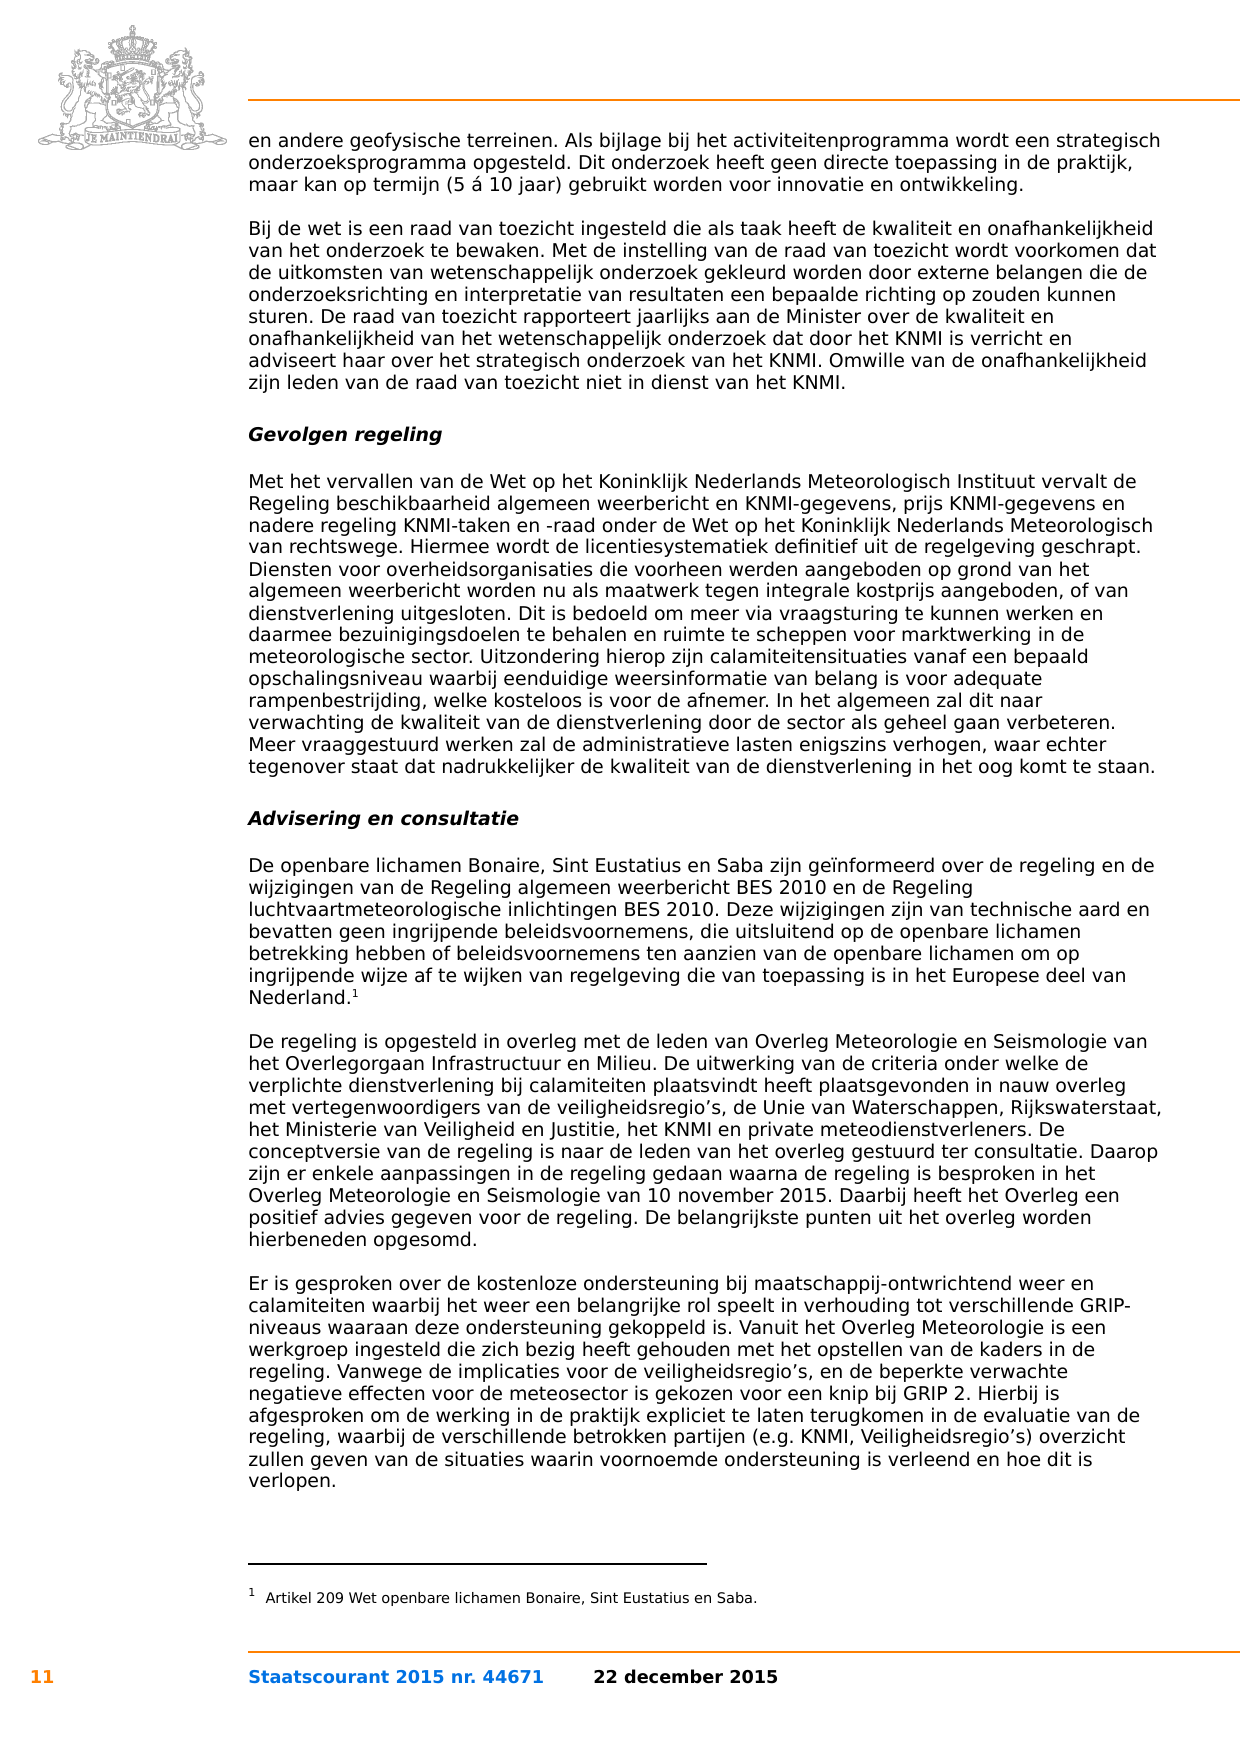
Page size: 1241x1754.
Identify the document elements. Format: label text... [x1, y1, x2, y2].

text en andere geofysische terreinen. Als bijlage bij het activiteitenprogramma wordt een strategisch onderzoeksprogramma opgesteld. Dit onderzoek heeft geen directe toepassing in de praktijk, maar kan op termijn (5 á 10 jaar) gebruikt worden voor innovatie en ontwikkeling. [248, 130, 1163, 196]
subtitle Gevolgen regeling [248, 423, 1163, 446]
text Artikel 209 Wet openbare lichamen Bonaire, Sint Eustatius en Saba. [248, 1586, 1163, 1608]
text De regeling is opgesteld in overleg met de leden van Overleg Meteorologie en Seismologie van het Overlegorgaan Infrastructuur en Milieu. De uitwerking van de criteria onder welke de verplichte dienstverlening bij calamiteiten plaatsvindt heeft plaatsgevonden in nauw overleg met vertegenwoordigers van de veiligheidsregio’s, de Unie van Waterschappen, Rijkswaterstaat, het Ministerie van Veiligheid en Justitie, het KNMI en private meteodienstverleners. De conceptversie van de regeling is naar de leden van het overleg gestuurd ter consultatie. Daarop zijn er enkele aanpassingen in de regeling gedaan waarna de regeling is besproken in het Overleg Meteorologie en Seismologie van 10 november 2015. Daarbij heeft het Overleg een positief advies gegeven voor de regeling. De belangrijkste punten uit het overleg worden hierbeneden opgesomd. [248, 1031, 1163, 1251]
subtitle Advisering en consultatie [248, 808, 1163, 830]
text Bij de wet is een raad van toezicht ingesteld die als taak heeft de kwaliteit en onafhankelijkheid van het onderzoek te bewaken. Met de instelling van de raad van toezicht wordt voorkomen dat de uitkomsten van wetenschappelijk onderzoek gekleurd worden door externe belangen die de onderzoeksrichting en interpretatie van resultaten een bepaalde richting op zouden kunnen sturen. De raad van toezicht rapporteert jaarlijks aan de Minister over de kwaliteit en onafhankelijkheid van het wetenschappelijk onderzoek dat door het KNMI is verricht en adviseert haar over het strategisch onderzoek van het KNMI. Omwille van de onafhankelijkheid zijn leden van de raad van toezicht niet in dienst van het KNMI. [248, 218, 1163, 393]
text Met het vervallen van de Wet op het Koninklijk Nederlands Meteorologisch Instituut vervalt de Regeling beschikbaarheid algemeen weerbericht en KNMI-gegevens, prijs KNMI-gegevens en nadere regeling KNMI-taken en -raad onder de Wet op het Koninklijk Nederlands Meteorologisch van rechtswege. Hiermee wordt de licentiesystematiek definitief uit de regelgeving geschrapt. Diensten voor overheidsorganisaties die voorheen werden aangeboden op grond van het algemeen weerbericht worden nu als maatwerk tegen integrale kostprijs aangeboden, of van dienstverlening uitgesloten. Dit is bedoeld om meer via vraagsturing te kunnen werken en daarmee bezuinigingsdoelen te behalen en ruimte te scheppen voor marktwerking in de meteorologische sector. Uitzondering hierop zijn calamiteitensituaties vanaf een bepaald opschalingsniveau waarbij eenduidige weersinformatie van belang is voor adequate rampenbestrijding, welke kosteloos is voor de afnemer. In het algemeen zal dit naar verwachting de kwaliteit van de dienstverlening door de sector als geheel gaan verbeteren. Meer vraaggestuurd werken zal de administratieve lasten enigszins verhogen, waar echter tegenover staat dat nadrukkelijker de kwaliteit van de dienstverlening in het oog komt te staan. [248, 471, 1163, 778]
text De openbare lichamen Bonaire, Sint Eustatius en Saba zijn geïnformeerd over de regeling en de wijzigingen van de Regeling algemeen weerbericht BES 2010 en de Regeling luchtvaartmeteorologische inlichtingen BES 2010. Deze wijzigingen zijn van technische aard en bevatten geen ingrijpende beleidsvoornemens, die uitsluitend op de openbare lichamen betrekking hebben of beleidsvoornemens ten aanzien van de openbare lichamen om op ingrijpende wijze af te wijken van regelgeving die van toepassing is in het Europese deel van Nederland. [248, 855, 1163, 1009]
picture [38, 25, 227, 150]
text Er is gesproken over de kostenloze ondersteuning bij maatschappij-ontwrichtend weer en calamiteiten waarbij het weer een belangrijke rol speelt in verhouding tot verschillende GRIP-niveaus waaraan deze ondersteuning gekoppeld is. Vanuit het Overleg Meteorologie is een werkgroep ingesteld die zich bezig heeft gehouden met het opstellen van de kaders in de regeling. Vanwege de implicaties voor de veiligheidsregio’s, en de beperkte verwachte negatieve effecten voor de meteosector is gekozen voor een knip bij GRIP 2. Hierbij is afgesproken om de werking in de praktijk expliciet te laten terugkomen in de evaluatie van de regeling, waarbij de verschillende betrokken partijen (e.g. KNMI, Veiligheidsregio’s) overzicht zullen geven van de situaties waarin voornoemde ondersteuning is verleend en hoe dit is verlopen. [248, 1273, 1163, 1492]
